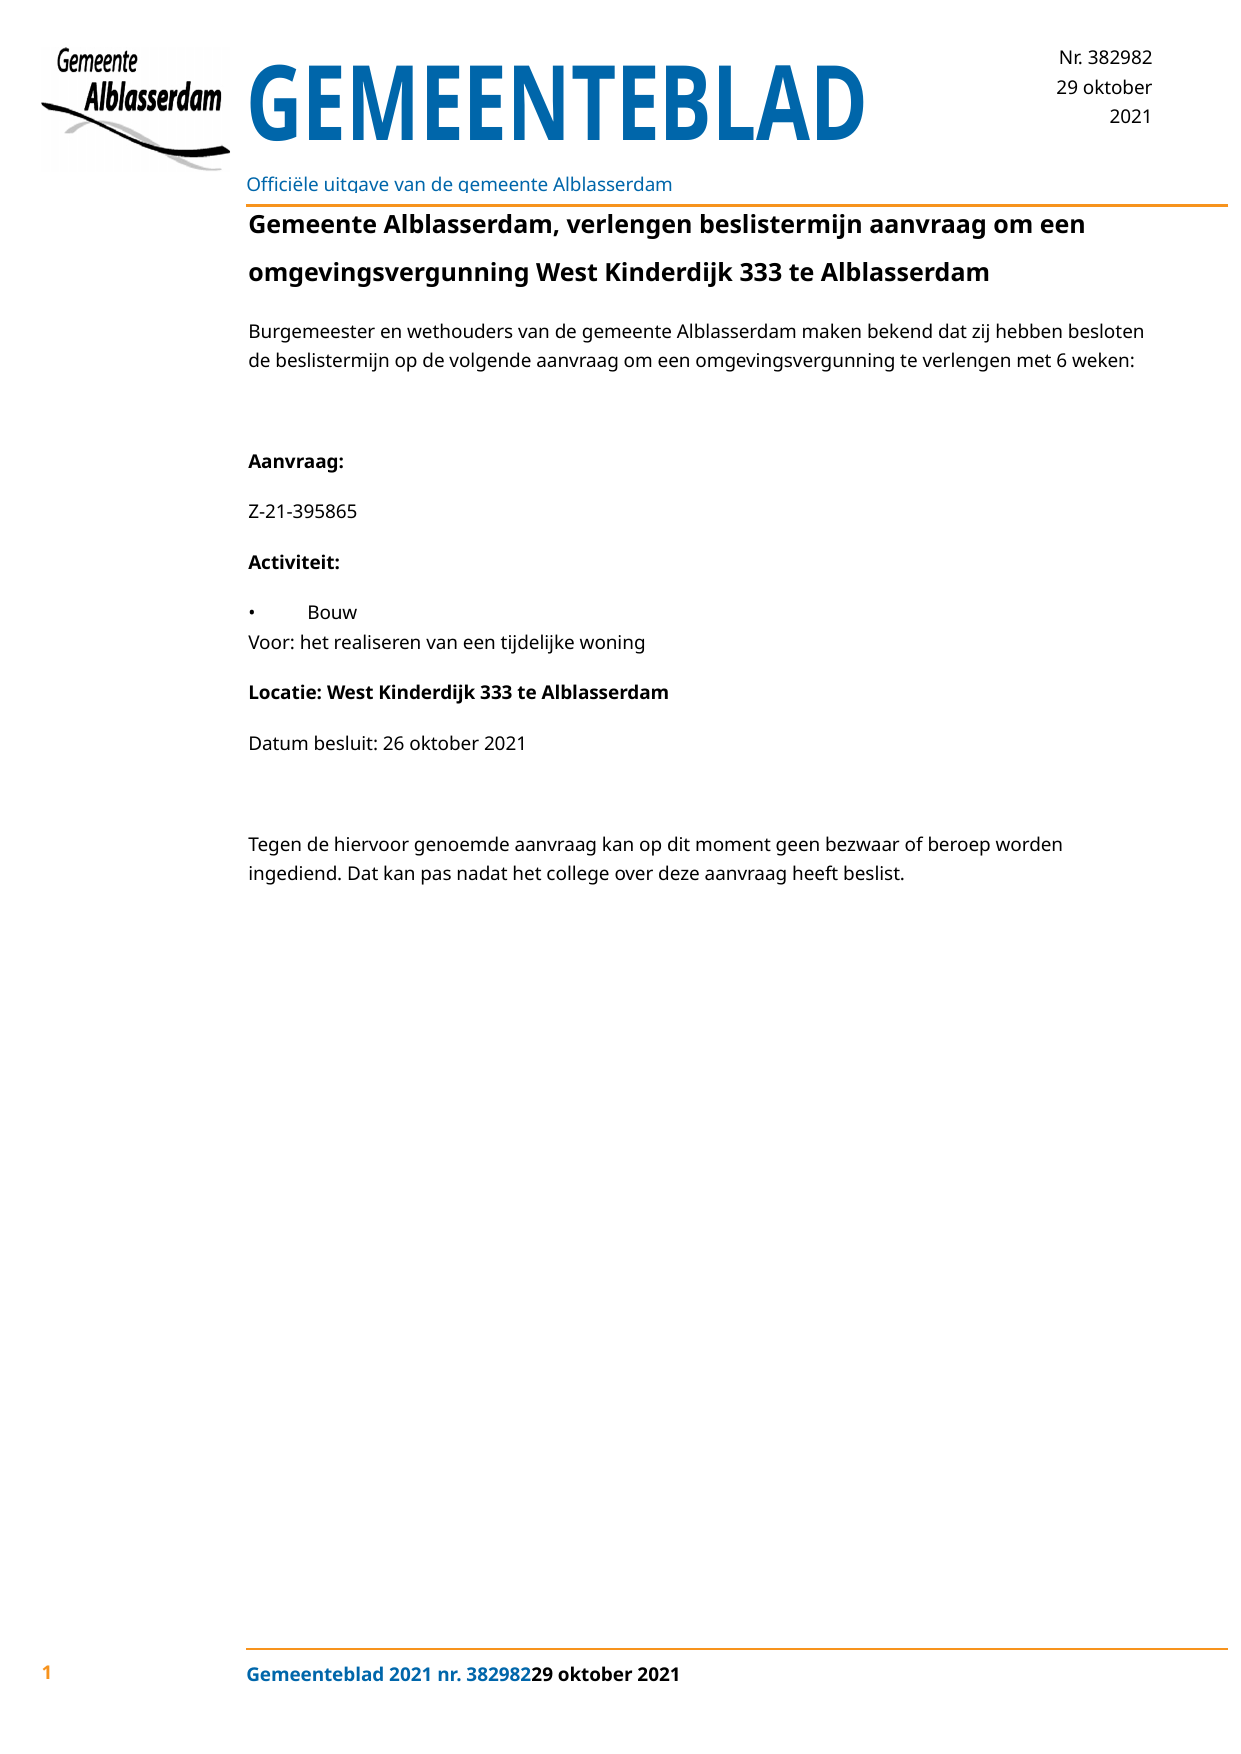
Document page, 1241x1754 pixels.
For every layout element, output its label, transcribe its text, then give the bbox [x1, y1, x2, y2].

text Tegen de hiervoor genoemde aanvraag kan op dit moment geen bezwaar of beroep worden ingediend. Dat kan pas nadat het college over deze aanvraag heeft beslist. [248, 831, 1152, 886]
text Gemeente Alblasserdam, verlengen beslistermijn aanvraag om een omgevingsvergunning West Kinderdijk 333 te Alblasserdam [248, 207, 1152, 288]
text Aanvraag: [248, 448, 1152, 474]
list Bouw [248, 599, 1152, 625]
text Voor: het realiseren van een tijdelijke woning [248, 629, 1152, 655]
text Locatie: West Kinderdijk 333 te Alblasserdam [248, 679, 1152, 705]
text Datum besluit: 26 oktober 2021 [248, 730, 1152, 756]
text Burgemeester en wethouders van de gemeente Alblasserdam maken bekend dat zij hebben besloten de beslistermijn op de volgende aanvraag om een omgevingsvergunning te verlengen met 6 weken: [248, 318, 1152, 373]
picture [41, 47, 231, 172]
text Activiteit: [248, 549, 1152, 575]
text Z-21-395865 [248, 499, 1152, 524]
